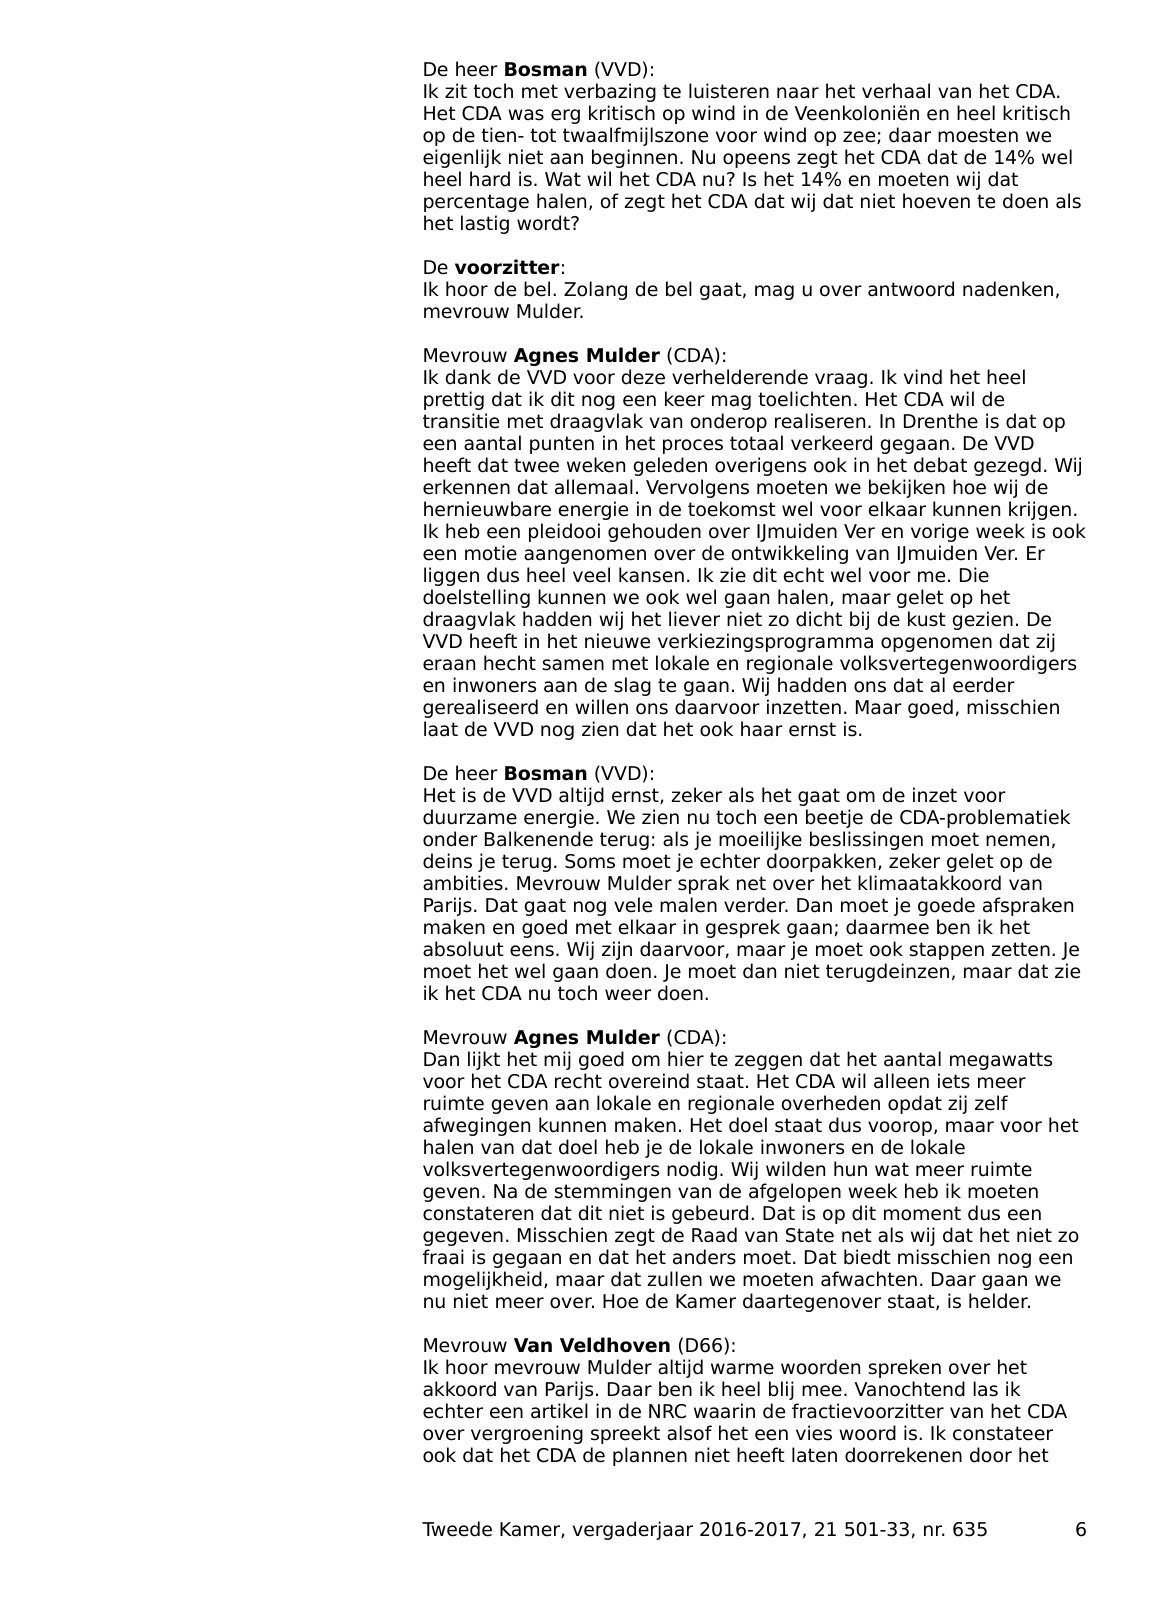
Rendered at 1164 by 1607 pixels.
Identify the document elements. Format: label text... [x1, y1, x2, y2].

text De heer Bosman (VVD): [422, 763, 1087, 785]
text De heer Bosman (VVD): [422, 59, 1087, 81]
text Dan lijkt het mij goed om hier te zeggen dat het aantal megawatts voor het CDA recht overeind staat. Het CDA wil alleen iets meer ruimte geven aan lokale en regionale overheden opdat zij zelf afwegingen kunnen maken. Het doel staat dus voorop, maar voor het halen van dat doel heb je de lokale inwoners en de lokale volksvertegenwoordigers nodig. Wij wilden hun wat meer ruimte geven. Na de stemmingen van de afgelopen week heb ik moeten constateren dat dit niet is gebeurd. Dat is op dit moment dus een gegeven. Misschien zegt de Raad van State net als wij dat het niet zo fraai is gegaan en dat het anders moet. Dat biedt misschien nog een mogelijkheid, maar dat zullen we moeten afwachten. Daar gaan we nu niet meer over. Hoe de Kamer daartegenover staat, is helder. [422, 1049, 1087, 1313]
text Mevrouw Van Veldhoven (D66): [422, 1335, 1087, 1357]
text Ik dank de VVD voor deze verhelderende vraag. Ik vind het heel prettig dat ik dit nog een keer mag toelichten. Het CDA wil de transitie met draagvlak van onderop realiseren. In Drenthe is dat op een aantal punten in het proces totaal verkeerd gegaan. De VVD heeft dat twee weken geleden overigens ook in het debat gezegd. Wij erkennen dat allemaal. Vervolgens moeten we bekijken hoe wij de hernieuwbare energie in de toekomst wel voor elkaar kunnen krijgen. Ik heb een pleidooi gehouden over IJmuiden Ver en vorige week is ook een motie aangenomen over de ontwikkeling van IJmuiden Ver. Er liggen dus heel veel kansen. Ik zie dit echt wel voor me. Die doelstelling kunnen we ook wel gaan halen, maar gelet op het draagvlak hadden wij het liever niet zo dicht bij de kust gezien. De VVD heeft in het nieuwe verkiezingsprogramma opgenomen dat zij eraan hecht samen met lokale en regionale volksvertegenwoordigers en inwoners aan de slag te gaan. Wij hadden ons dat al eerder gerealiseerd en willen ons daarvoor inzetten. Maar goed, misschien laat de VVD nog zien dat het ook haar ernst is. [422, 367, 1087, 741]
text De voorzitter: [422, 257, 1087, 279]
text Mevrouw Agnes Mulder (CDA): [422, 345, 1087, 367]
text Mevrouw Agnes Mulder (CDA): [422, 1027, 1087, 1049]
text Ik hoor mevrouw Mulder altijd warme woorden spreken over het akkoord van Parijs. Daar ben ik heel blij mee. Vanochtend las ik echter een artikel in de NRC waarin de fractievoorzitter van het CDA over vergroening spreekt alsof het een vies woord is. Ik constateer ook dat het CDA de plannen niet heeft laten doorrekenen door het [422, 1357, 1087, 1467]
text Het is de VVD altijd ernst, zeker als het gaat om de inzet voor duurzame energie. We zien nu toch een beetje de CDA-problematiek onder Balkenende terug: als je moeilijke beslissingen moet nemen, deins je terug. Soms moet je echter doorpakken, zeker gelet op de ambities. Mevrouw Mulder sprak net over het klimaatakkoord van Parijs. Dat gaat nog vele malen verder. Dan moet je goede afspraken maken en goed met elkaar in gesprek gaan; daarmee ben ik het absoluut eens. Wij zijn daarvoor, maar je moet ook stappen zetten. Je moet het wel gaan doen. Je moet dan niet terugdeinzen, maar dat zie ik het CDA nu toch weer doen. [422, 785, 1087, 1005]
text Ik zit toch met verbazing te luisteren naar het verhaal van het CDA. Het CDA was erg kritisch op wind in de Veenkoloniën en heel kritisch op de tien- tot twaalfmijlszone voor wind op zee; daar moesten we eigenlijk niet aan beginnen. Nu opeens zegt het CDA dat de 14% wel heel hard is. Wat wil het CDA nu? Is het 14% en moeten wij dat percentage halen, of zegt het CDA dat wij dat niet hoeven te doen als het lastig wordt? [422, 81, 1087, 235]
text Ik hoor de bel. Zolang de bel gaat, mag u over antwoord nadenken, mevrouw Mulder. [422, 279, 1087, 323]
